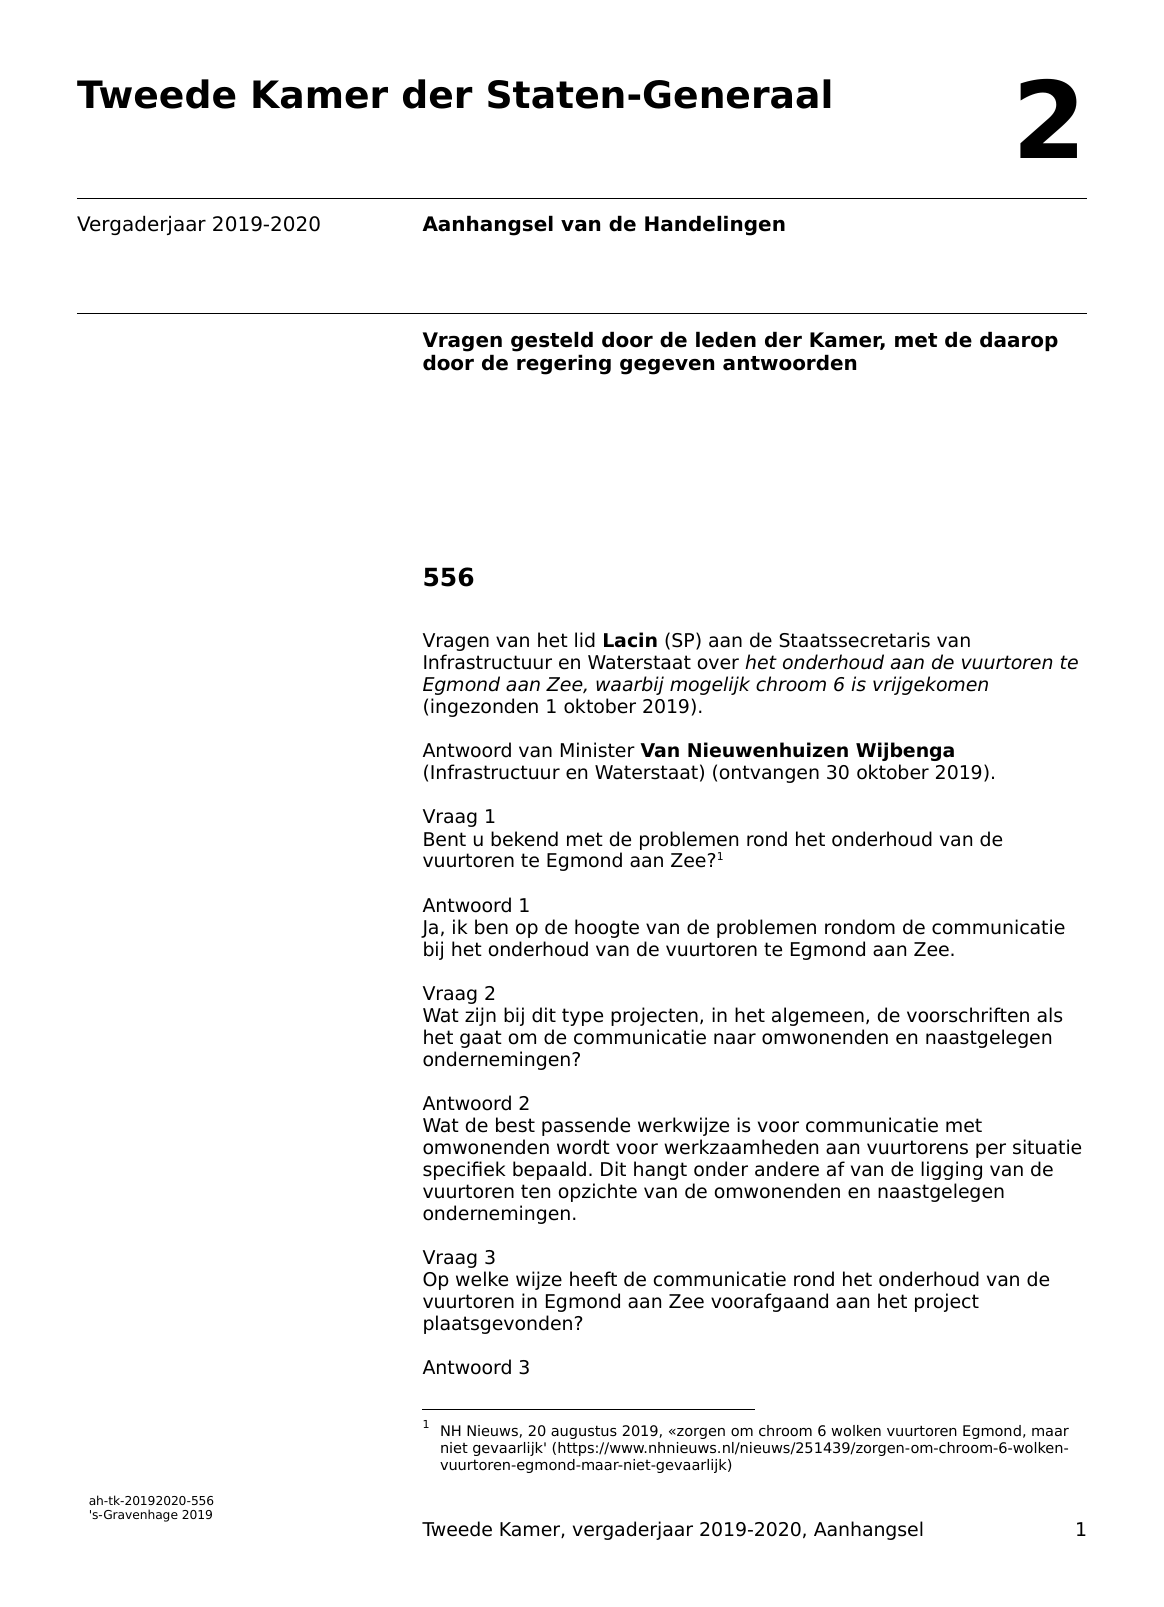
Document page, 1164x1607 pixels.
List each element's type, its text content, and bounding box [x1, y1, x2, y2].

text Wat de best passende werkwijze is voor communicatie met omwonenden wordt voor werkzaamheden aan vuurtorens per situatie specifiek bepaald. Dit hangt onder andere af van de ligging van de vuurtoren ten opzichte van de omwonenden en naastgelegen ondernemingen. [422, 1115, 1087, 1225]
text 's-Gravenhage 2019 [88, 1508, 323, 1522]
table_header Tweede Kamer der Staten-Generaal [77, 59, 886, 198]
text Vraag 3 [422, 1247, 1087, 1269]
text Op welke wijze heeft de communicatie rond het onderhoud van de vuurtoren in Egmond aan Zee voorafgaand aan het project plaatsgevonden? [422, 1269, 1087, 1335]
text Antwoord 2 [422, 1093, 1087, 1115]
text Antwoord van Minister Van Nieuwenhuizen Wijbenga (Infrastructuur en Waterstaat) (ontvangen 30 oktober 2019). [422, 740, 1087, 784]
text ah-tk-20192020-556 [88, 1494, 323, 1508]
text 556 [422, 563, 1087, 592]
text Wat zijn bij dit type projecten, in het algemeen, de voorschriften als het gaat om de communicatie naar omwonenden en naastgelegen ondernemingen? [422, 1005, 1087, 1071]
table_cell Vergaderjaar 2019-2020 [77, 199, 422, 313]
table_cell Aanhangsel van de Handelingen [422, 199, 1087, 313]
table_cell Vragen gesteld door de leden der Kamer, met de daarop door de regering gegeven antwoorden [422, 314, 1087, 375]
text Antwoord 1 [422, 894, 1087, 917]
table_cell [77, 314, 422, 375]
table_header 2 [886, 59, 1087, 198]
text Antwoord 3 [422, 1357, 1087, 1379]
text Vraag 1 [422, 806, 1087, 828]
text Vragen van het lid Lacin (SP) aan de Staatssecretaris van Infrastructuur en Waterstaat over het onderhoud aan de vuurtoren te Egmond aan Zee, waarbij mogelijk chroom 6 is vrijgekomen (ingezonden 1 oktober 2019). [422, 630, 1087, 718]
text Bent u bekend met de problemen rond het onderhoud van de vuurtoren te Egmond aan Zee? [422, 828, 1087, 872]
text NH Nieuws, 20 augustus 2019, «zorgen om chroom 6 wolken vuurtoren Egmond, maar niet gevaarlijk' (https://www.nhnieuws.nl/nieuws/251439/zorgen-om-chroom-6-wolken-vuurtoren-egmond-maar-niet-gevaarlijk) [422, 1418, 1087, 1474]
text Ja, ik ben op de hoogte van de problemen rondom de communicatie bij het onderhoud van de vuurtoren te Egmond aan Zee. [422, 917, 1087, 961]
text Vraag 2 [422, 983, 1087, 1005]
